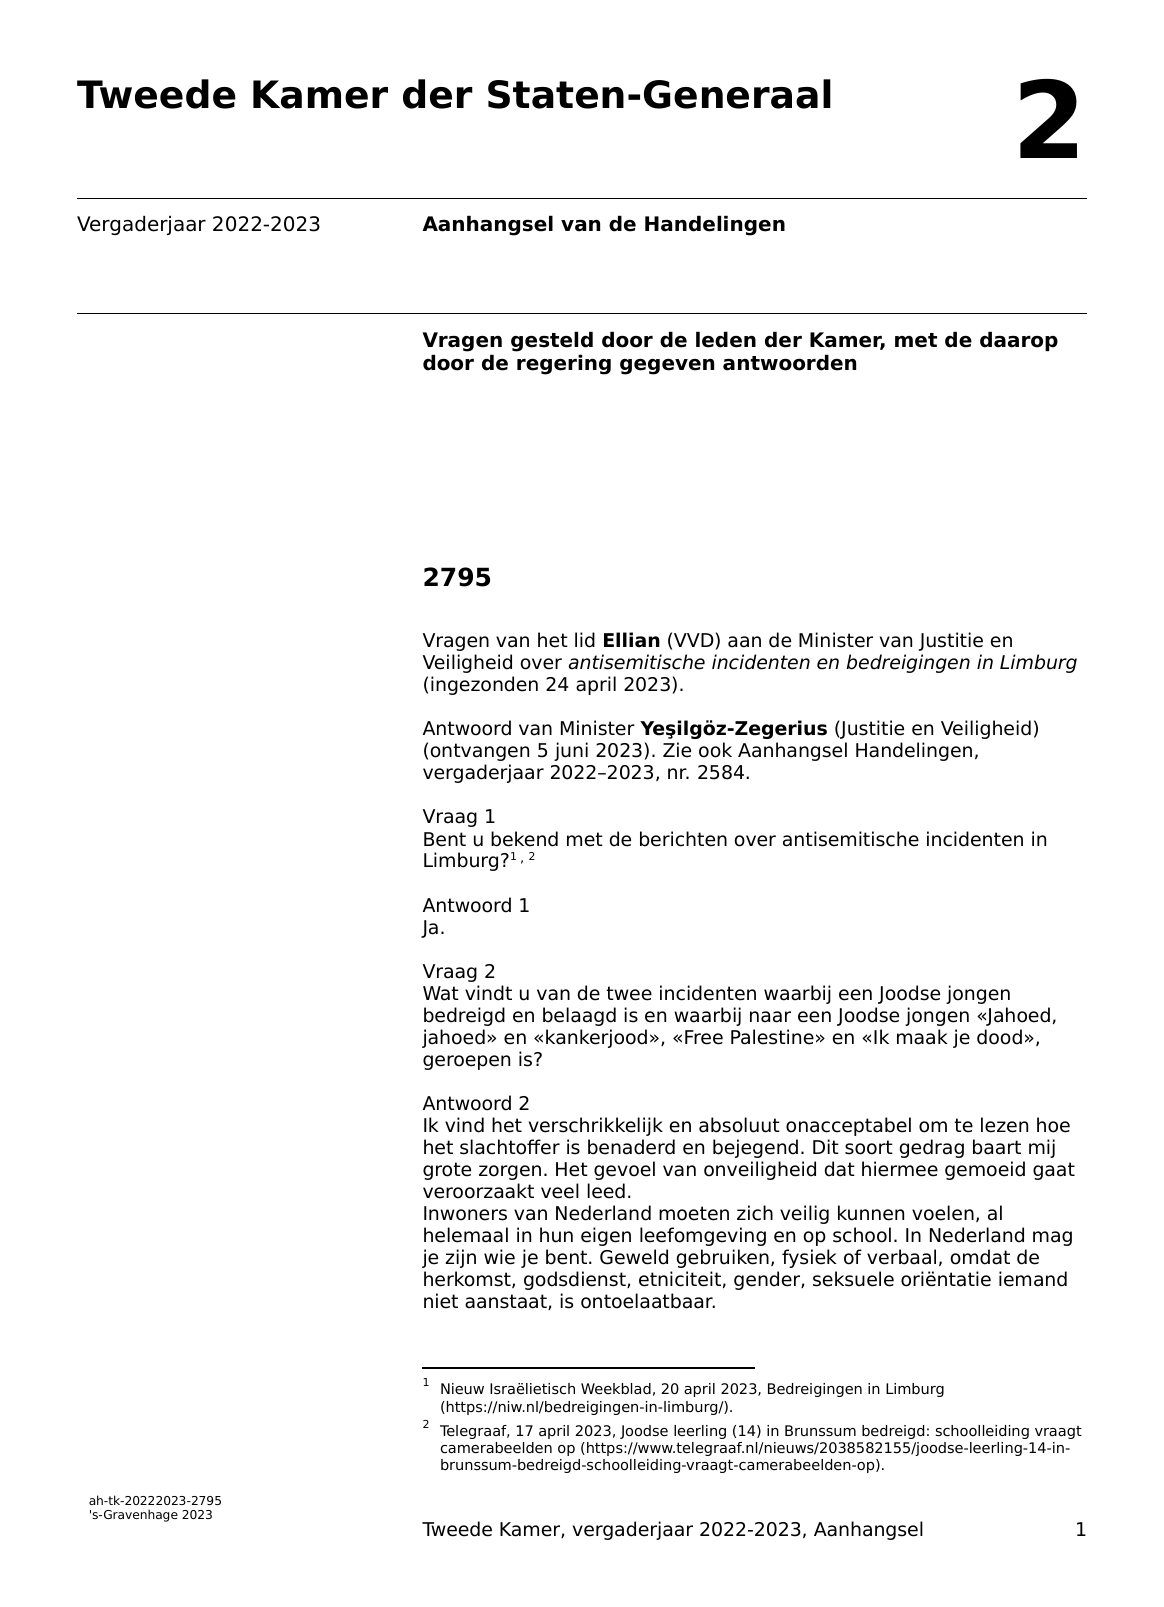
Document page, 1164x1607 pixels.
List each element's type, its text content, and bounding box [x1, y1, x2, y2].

text ah-tk-20222023-2795 [88, 1494, 323, 1508]
text Antwoord van Minister Yeşilgöz-Zegerius (Justitie en Veiligheid) (ontvangen 5 juni 2023). Zie ook Aanhangsel Handelingen, vergaderjaar 2022–2023, nr. 2584. [422, 718, 1087, 784]
text Telegraaf, 17 april 2023, Joodse leerling (14) in Brunssum bedreigd: schoolleiding vraagt camerabeelden op (https://www.telegraaf.nl/nieuws/2038582155/joodse-leerling-14-in-brunssum-bedreigd-schoolleiding-vraagt-camerabeelden-op). [422, 1418, 1087, 1474]
table_cell Vragen gesteld door de leden der Kamer, met de daarop door de regering gegeven antwoorden [422, 314, 1087, 375]
text Wat vindt u van de twee incidenten waarbij een Joodse jongen bedreigd en belaagd is en waarbij naar een Joodse jongen «Jahoed, jahoed» en «kankerjood», «Free Palestine» en «Ik maak je dood», geroepen is? [422, 983, 1087, 1071]
text Bent u bekend met de berichten over antisemitische incidenten in Limburg?, [422, 828, 1087, 872]
table_cell Aanhangsel van de Handelingen [422, 199, 1087, 313]
text Nieuw Israëlietisch Weekblad, 20 april 2023, Bedreigingen in Limburg (https://niw.nl/bedreigingen-in-limburg/). [422, 1377, 1087, 1416]
text Ik vind het verschrikkelijk en absoluut onacceptabel om te lezen hoe het slachtoffer is benaderd en bejegend. Dit soort gedrag baart mij grote zorgen. Het gevoel van onveiligheid dat hiermee gemoeid gaat veroorzaakt veel leed. [422, 1115, 1087, 1203]
text Antwoord 2 [422, 1093, 1087, 1115]
table_cell Vergaderjaar 2022-2023 [77, 199, 422, 313]
text Antwoord 1 [422, 894, 1087, 917]
text Ja. [422, 917, 1087, 938]
table_header 2 [886, 59, 1087, 198]
text Vragen van het lid Ellian (VVD) aan de Minister van Justitie en Veiligheid over antisemitische incidenten en bedreigingen in Limburg (ingezonden 24 april 2023). [422, 630, 1087, 696]
text Inwoners van Nederland moeten zich veilig kunnen voelen, al helemaal in hun eigen leefomgeving en op school. In Nederland mag je zijn wie je bent. Geweld gebruiken, fysiek of verbaal, omdat de herkomst, godsdienst, etniciteit, gender, seksuele oriëntatie iemand niet aanstaat, is ontoelaatbaar. [422, 1203, 1087, 1313]
text 2795 [422, 563, 1087, 592]
table_cell [77, 314, 422, 375]
text Vraag 1 [422, 806, 1087, 828]
table_header Tweede Kamer der Staten-Generaal [77, 59, 886, 198]
text Vraag 2 [422, 961, 1087, 983]
text 's-Gravenhage 2023 [88, 1508, 323, 1522]
